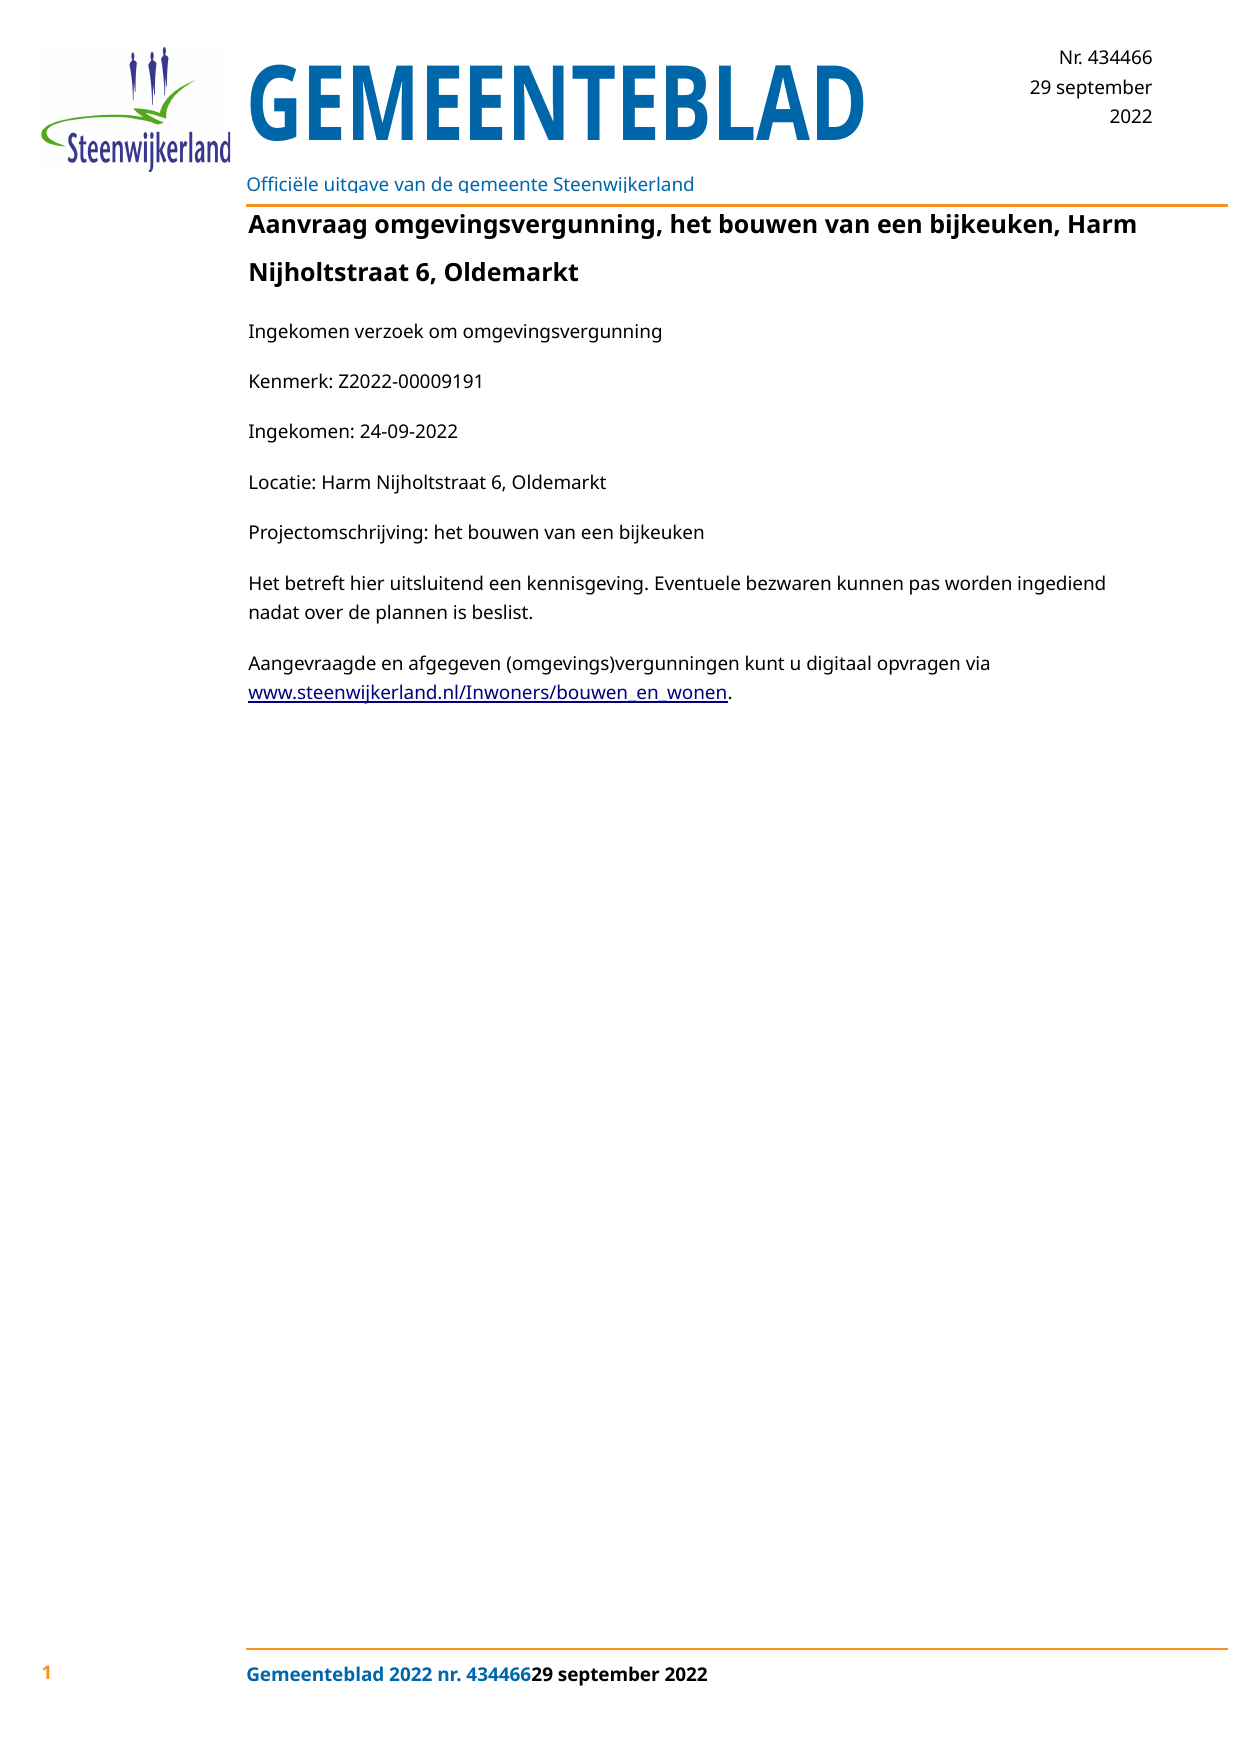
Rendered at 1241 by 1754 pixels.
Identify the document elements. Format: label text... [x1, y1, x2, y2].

text Aanvraag omgevingsvergunning, het bouwen van een bijkeuken, Harm Nijholtstraat 6, Oldemarkt [248, 207, 1152, 288]
text Projectomschrijving: het bouwen van een bijkeuken [248, 519, 1152, 545]
picture [41, 47, 231, 172]
text Locatie: Harm Nijholtstraat 6, Oldemarkt [248, 469, 1152, 495]
text Ingekomen: 24-09-2022 [248, 419, 1152, 444]
text Ingekomen verzoek om omgevingsvergunning [248, 318, 1152, 344]
text Kenmerk: Z2022-00009191 [248, 368, 1152, 394]
text Het betreft hier uitsluitend een kennisgeving. Eventuele bezwaren kunnen pas worden ingediend nadat over de plannen is beslist. [248, 570, 1152, 625]
text Aangevraagde en afgegeven (omgevings)vergunningen kunt u digitaal opvragen via www.steenwijkerland.nl/Inwoners/bouwen_en_wonen. [248, 650, 1152, 705]
